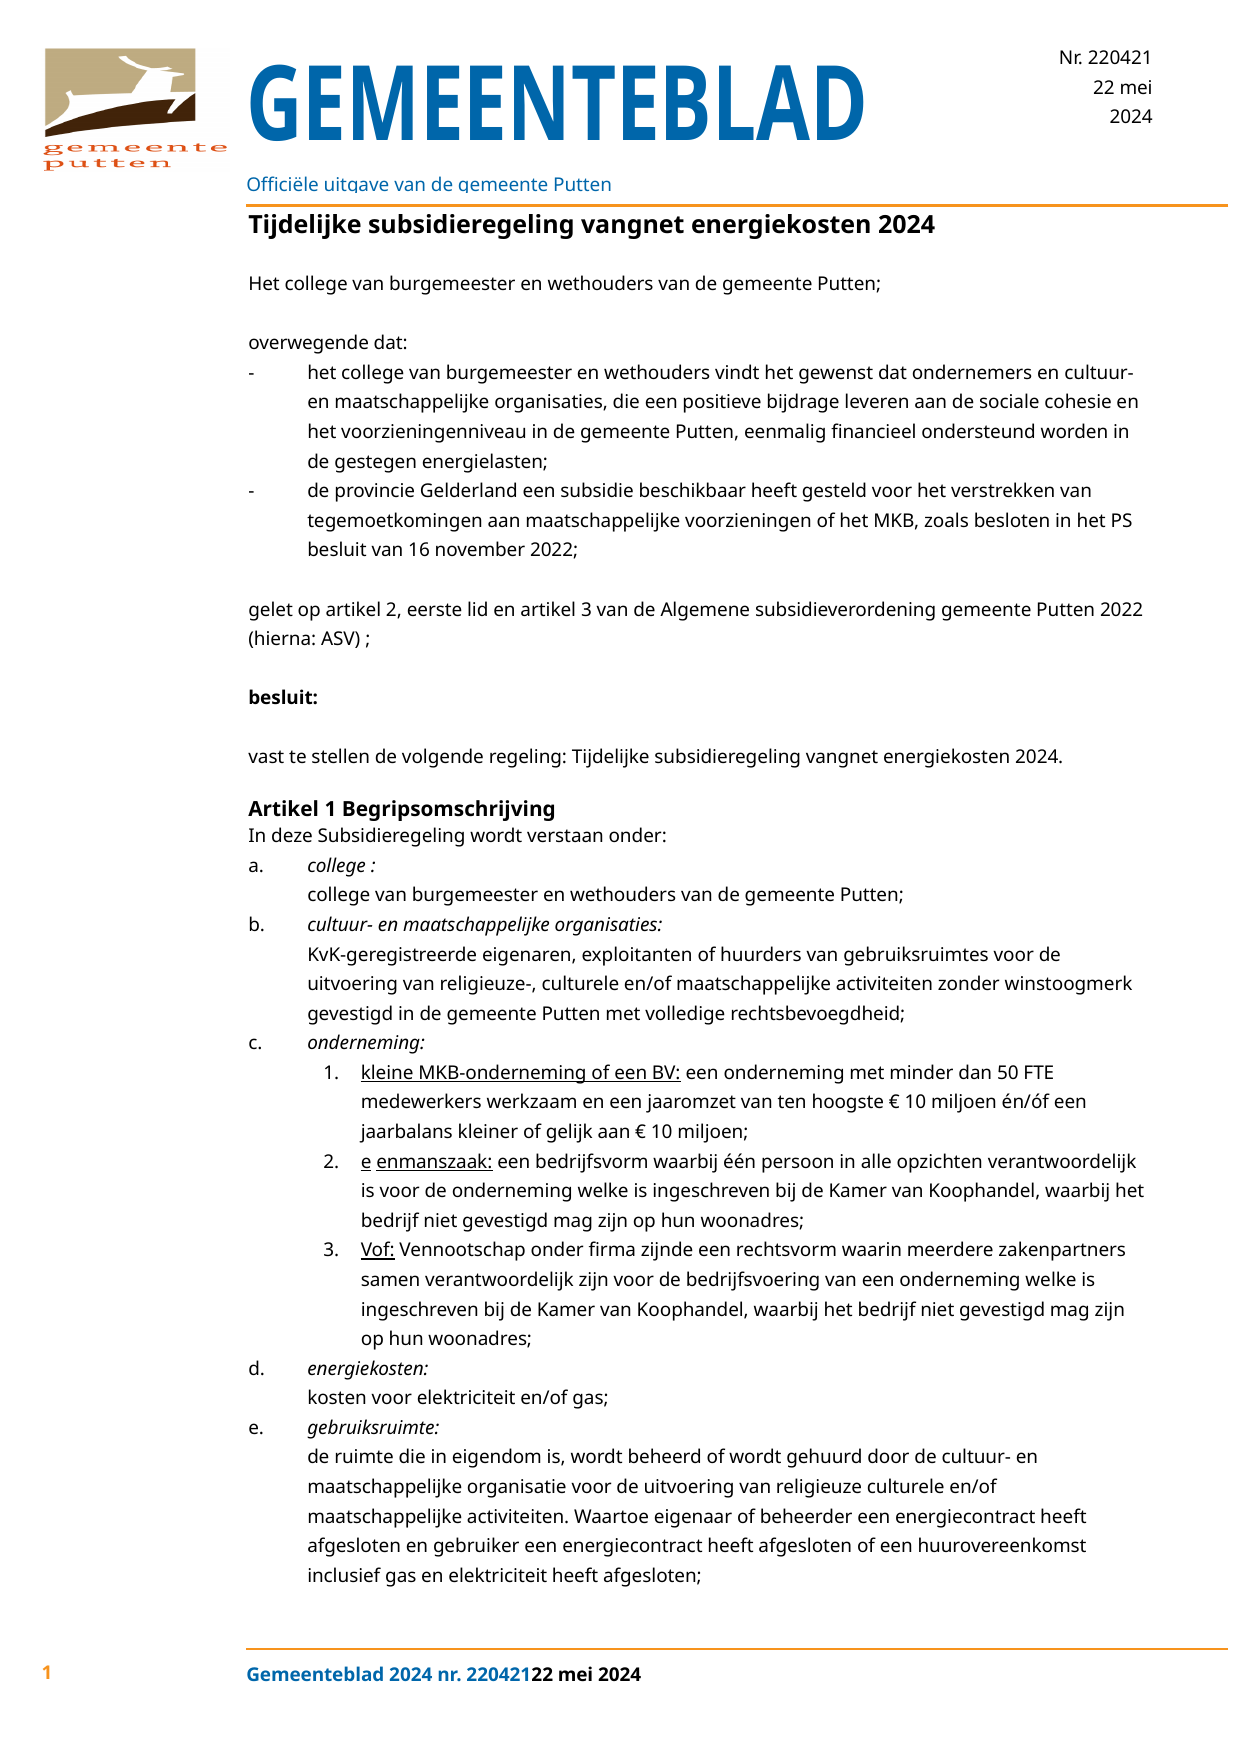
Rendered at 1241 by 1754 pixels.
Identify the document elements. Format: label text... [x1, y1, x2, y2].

text gelet op artikel 2, eerste lid en artikel 3 van de Algemene subsidieverordening gemeente Putten 2022 (hierna: ASV) ; [248, 596, 1152, 651]
text overwegende dat: [248, 329, 1152, 355]
text In deze Subsidieregeling wordt verstaan onder: [248, 822, 1152, 848]
list KvK-geregistreerde eigenaren, exploitanten of huurders van gebruiksruimtes voor de uitvoering van religieuze-, culturele en/of maatschappelijke activiteiten zonder winstoogmerk gevestigd in de gemeente Putten met volledige rechtsbevoegdheid; [248, 941, 1152, 1026]
list de provincie Gelderland een subsidie beschikbaar heeft gesteld voor het verstrekken van tegemoetkomingen aan maatschappelijke voorzieningen of het MKB, zoals besloten in het PS besluit van 16 november 2022; [248, 477, 1152, 562]
list de ruimte die in eigendom is, wordt beheerd of wordt gehuurd door de cultuur- en maatschappelijke organisatie voor de uitvoering van religieuze culturele en/of maatschappelijke activiteiten. Waartoe eigenaar of beheerder een energiecontract heeft afgesloten en gebruiker een energiecontract heeft afgesloten of een huurovereenkomst inclusief gas en elektriciteit heeft afgesloten; [248, 1444, 1152, 1588]
list het college van burgemeester en wethouders vindt het gewenst dat ondernemers en cultuur- en maatschappelijke organisaties, die een positieve bijdrage leveren aan de sociale cohesie en het voorzieningenniveau in de gemeente Putten, eenmalig financieel ondersteund worden in de gestegen energielasten; [248, 359, 1152, 473]
text Tijdelijke subsidieregeling vangnet energiekosten 2024 [248, 207, 1152, 241]
text Het college van burgemeester en wethouders van de gemeente Putten; [248, 270, 1152, 296]
list cultuur- en maatschappelijke organisaties: [248, 911, 1152, 937]
list energiekosten: [248, 1355, 1152, 1381]
list Vof: Vennootschap onder firma zijnde een rechtsvorm waarin meerdere zakenpartners samen verantwoordelijk zijn voor de bedrijfsvoering van een onderneming welke is ingeschreven bij de Kamer van Koophandel, waarbij het bedrijf niet gevestigd mag zijn op hun woonadres; [323, 1237, 1152, 1351]
list e enmanszaak: een bedrijfsvorm waarbij één persoon in alle opzichten verantwoordelijk is voor de onderneming welke is ingeschreven bij de Kamer van Koophandel, waarbij het bedrijf niet gevestigd mag zijn op hun woonadres; [323, 1148, 1152, 1233]
list kosten voor elektriciteit en/of gas; [248, 1384, 1152, 1410]
text besluit: [248, 684, 1152, 710]
list college : [248, 852, 1152, 878]
list onderneming: [248, 1029, 1152, 1055]
picture [41, 47, 231, 172]
list college van burgemeester en wethouders van de gemeente Putten; [248, 882, 1152, 907]
text Artikel 1 Begripsomschrijving [248, 794, 1152, 822]
list kleine MKB-onderneming of een BV: een onderneming met minder dan 50 FTE medewerkers werkzaam en een jaaromzet van ten hoogste € 10 miljoen én/óf een jaarbalans kleiner of gelijk aan € 10 miljoen; [323, 1059, 1152, 1144]
list gebruiksruimte: [248, 1414, 1152, 1440]
text vast te stellen de volgende regeling: Tijdelijke subsidieregeling vangnet energiekosten 2024. [248, 744, 1152, 769]
